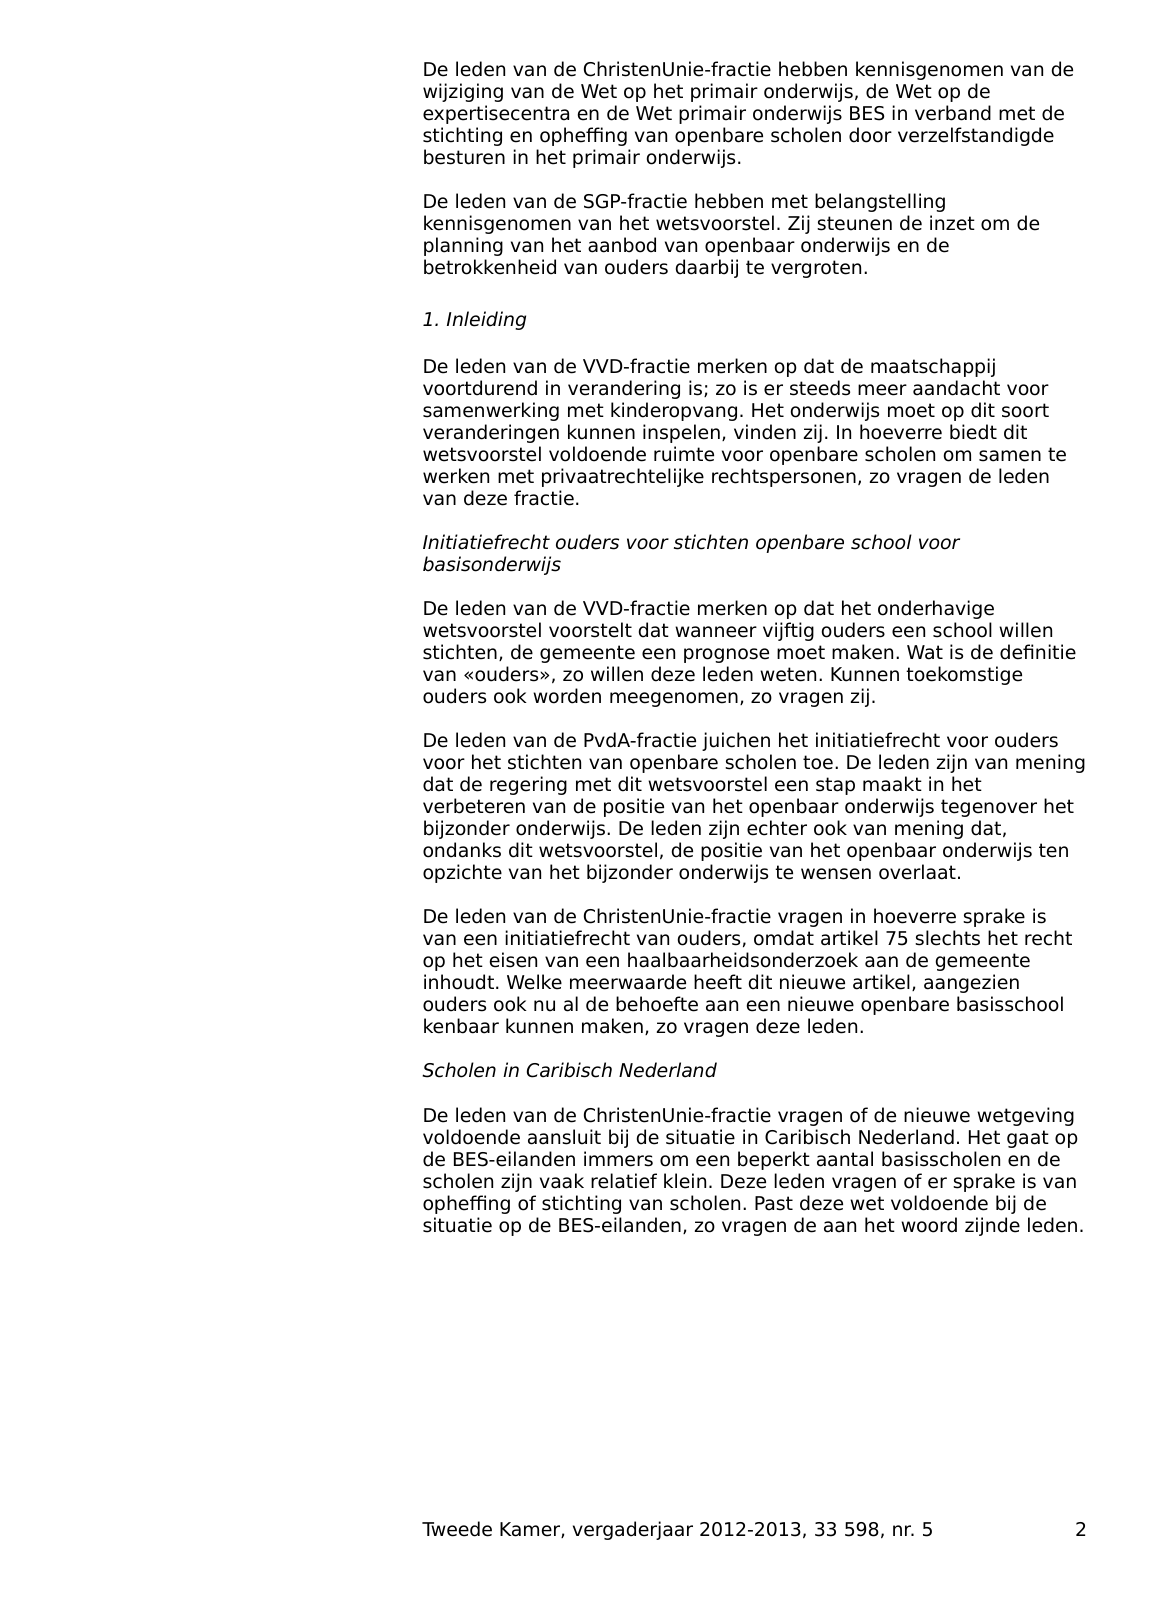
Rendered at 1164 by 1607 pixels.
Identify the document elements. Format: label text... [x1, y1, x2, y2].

subtitle Scholen in Caribisch Nederland [422, 1060, 1087, 1082]
text De leden van de ChristenUnie-fractie hebben kennisgenomen van de wijziging van de Wet op het primair onderwijs, de Wet op de expertisecentra en de Wet primair onderwijs BES in verband met de stichting en opheffing van openbare scholen door verzelfstandigde besturen in het primair onderwijs. [422, 59, 1087, 169]
text De leden van de VVD-fractie merken op dat het onderhavige wetsvoorstel voorstelt dat wanneer vijftig ouders een school willen stichten, de gemeente een prognose moet maken. Wat is de definitie van «ouders», zo willen deze leden weten. Kunnen toekomstige ouders ook worden meegenomen, zo vragen zij. [422, 598, 1087, 708]
text De leden van de PvdA-fractie juichen het initiatiefrecht voor ouders voor het stichten van openbare scholen toe. De leden zijn van mening dat de regering met dit wetsvoorstel een stap maakt in het verbeteren van de positie van het openbaar onderwijs tegenover het bijzonder onderwijs. De leden zijn echter ook van mening dat, ondanks dit wetsvoorstel, de positie van het openbaar onderwijs ten opzichte van het bijzonder onderwijs te wensen overlaat. [422, 730, 1087, 884]
text De leden van de SGP-fractie hebben met belangstelling kennisgenomen van het wetsvoorstel. Zij steunen de inzet om de planning van het aanbod van openbaar onderwijs en de betrokkenheid van ouders daarbij te vergroten. [422, 191, 1087, 279]
text De leden van de ChristenUnie-fractie vragen in hoeverre sprake is van een initiatiefrecht van ouders, omdat artikel 75 slechts het recht op het eisen van een haalbaarheidsonderzoek aan de gemeente inhoudt. Welke meerwaarde heeft dit nieuwe artikel, aangezien ouders ook nu al de behoefte aan een nieuwe openbare basisschool kenbaar kunnen maken, zo vragen deze leden. [422, 906, 1087, 1038]
text De leden van de ChristenUnie-fractie vragen of de nieuwe wetgeving voldoende aansluit bij de situatie in Caribisch Nederland. Het gaat op de BES-eilanden immers om een beperkt aantal basisscholen en de scholen zijn vaak relatief klein. Deze leden vragen of er sprake is van opheffing of stichting van scholen. Past deze wet voldoende bij de situatie op de BES-eilanden, zo vragen de aan het woord zijnde leden. [422, 1104, 1087, 1236]
subtitle Initiatiefrecht ouders voor stichten openbare school voor basisonderwijs [422, 532, 1087, 576]
subtitle 1. Inleiding [422, 309, 1087, 331]
text De leden van de VVD-fractie merken op dat de maatschappij voortdurend in verandering is; zo is er steeds meer aandacht voor samenwerking met kinderopvang. Het onderwijs moet op dit soort veranderingen kunnen inspelen, vinden zij. In hoeverre biedt dit wetsvoorstel voldoende ruimte voor openbare scholen om samen te werken met privaatrechtelijke rechtspersonen, zo vragen de leden van deze fractie. [422, 356, 1087, 510]
